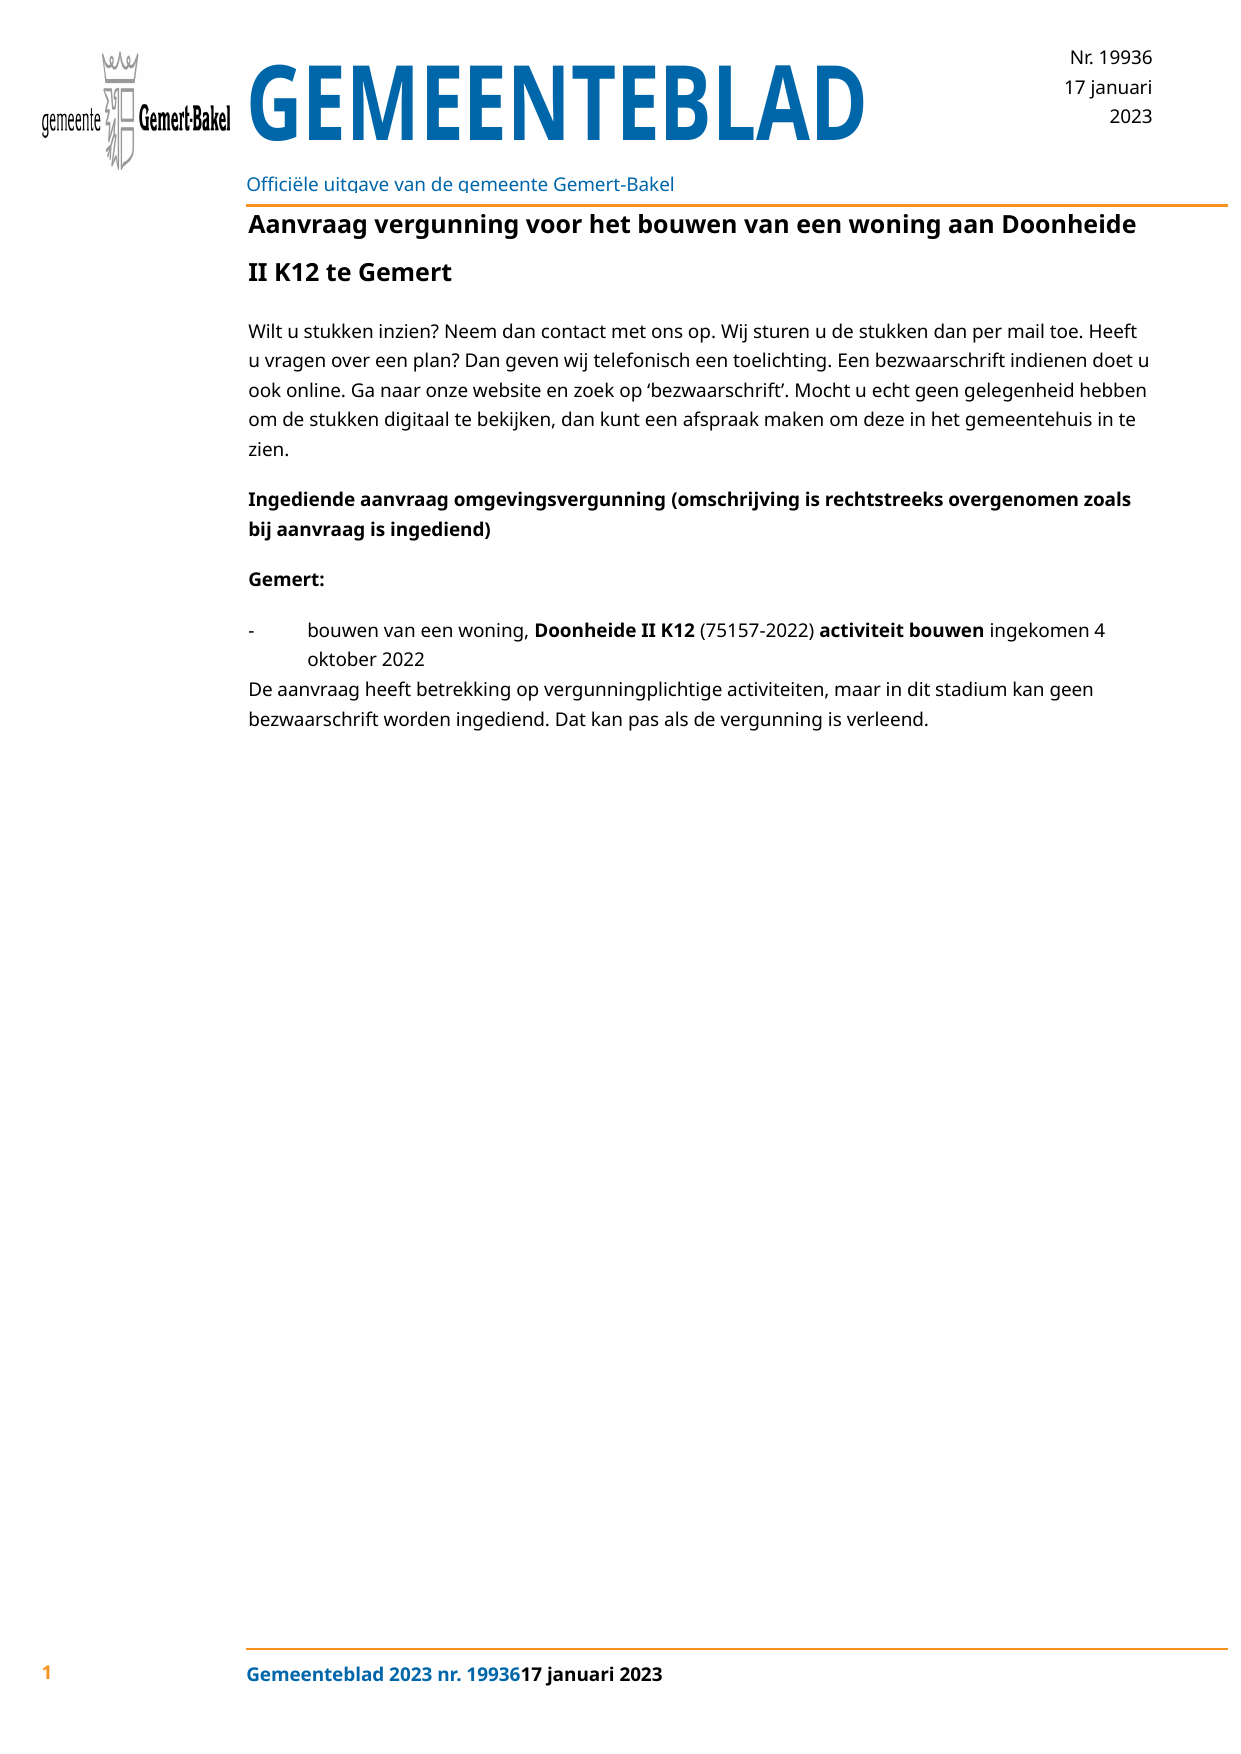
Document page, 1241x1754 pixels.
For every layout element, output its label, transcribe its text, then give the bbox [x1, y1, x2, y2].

text Ingediende aanvraag omgevingsvergunning (omschrijving is rechtstreeks overgenomen zoals bij aanvraag is ingediend) [248, 487, 1152, 542]
text Aanvraag vergunning voor het bouwen van een woning aan Doonheide II K12 te Gemert [248, 207, 1152, 288]
picture [41, 47, 231, 172]
text Gemert: [248, 567, 1152, 592]
text Wilt u stukken inzien? Neem dan contact met ons op. Wij sturen u de stukken dan per mail toe. Heeft u vragen over een plan? Dan geven wij telefonisch een toelichting. Een bezwaarschrift indienen doet u ook online. Ga naar onze website en zoek op ‘bezwaarschrift’. Mocht u echt geen gelegenheid hebben om de stukken digitaal te bekijken, dan kunt een afspraak maken om deze in het gemeentehuis in te zien. [248, 318, 1152, 462]
list bouwen van een woning, Doonheide II K12 (75157-2022) activiteit bouwen ingekomen 4 oktober 2022 [248, 617, 1152, 672]
text De aanvraag heeft betrekking op vergunningplichtige activiteiten, maar in dit stadium kan geen bezwaarschrift worden ingediend. Dat kan pas als de vergunning is verleend. [248, 676, 1152, 732]
